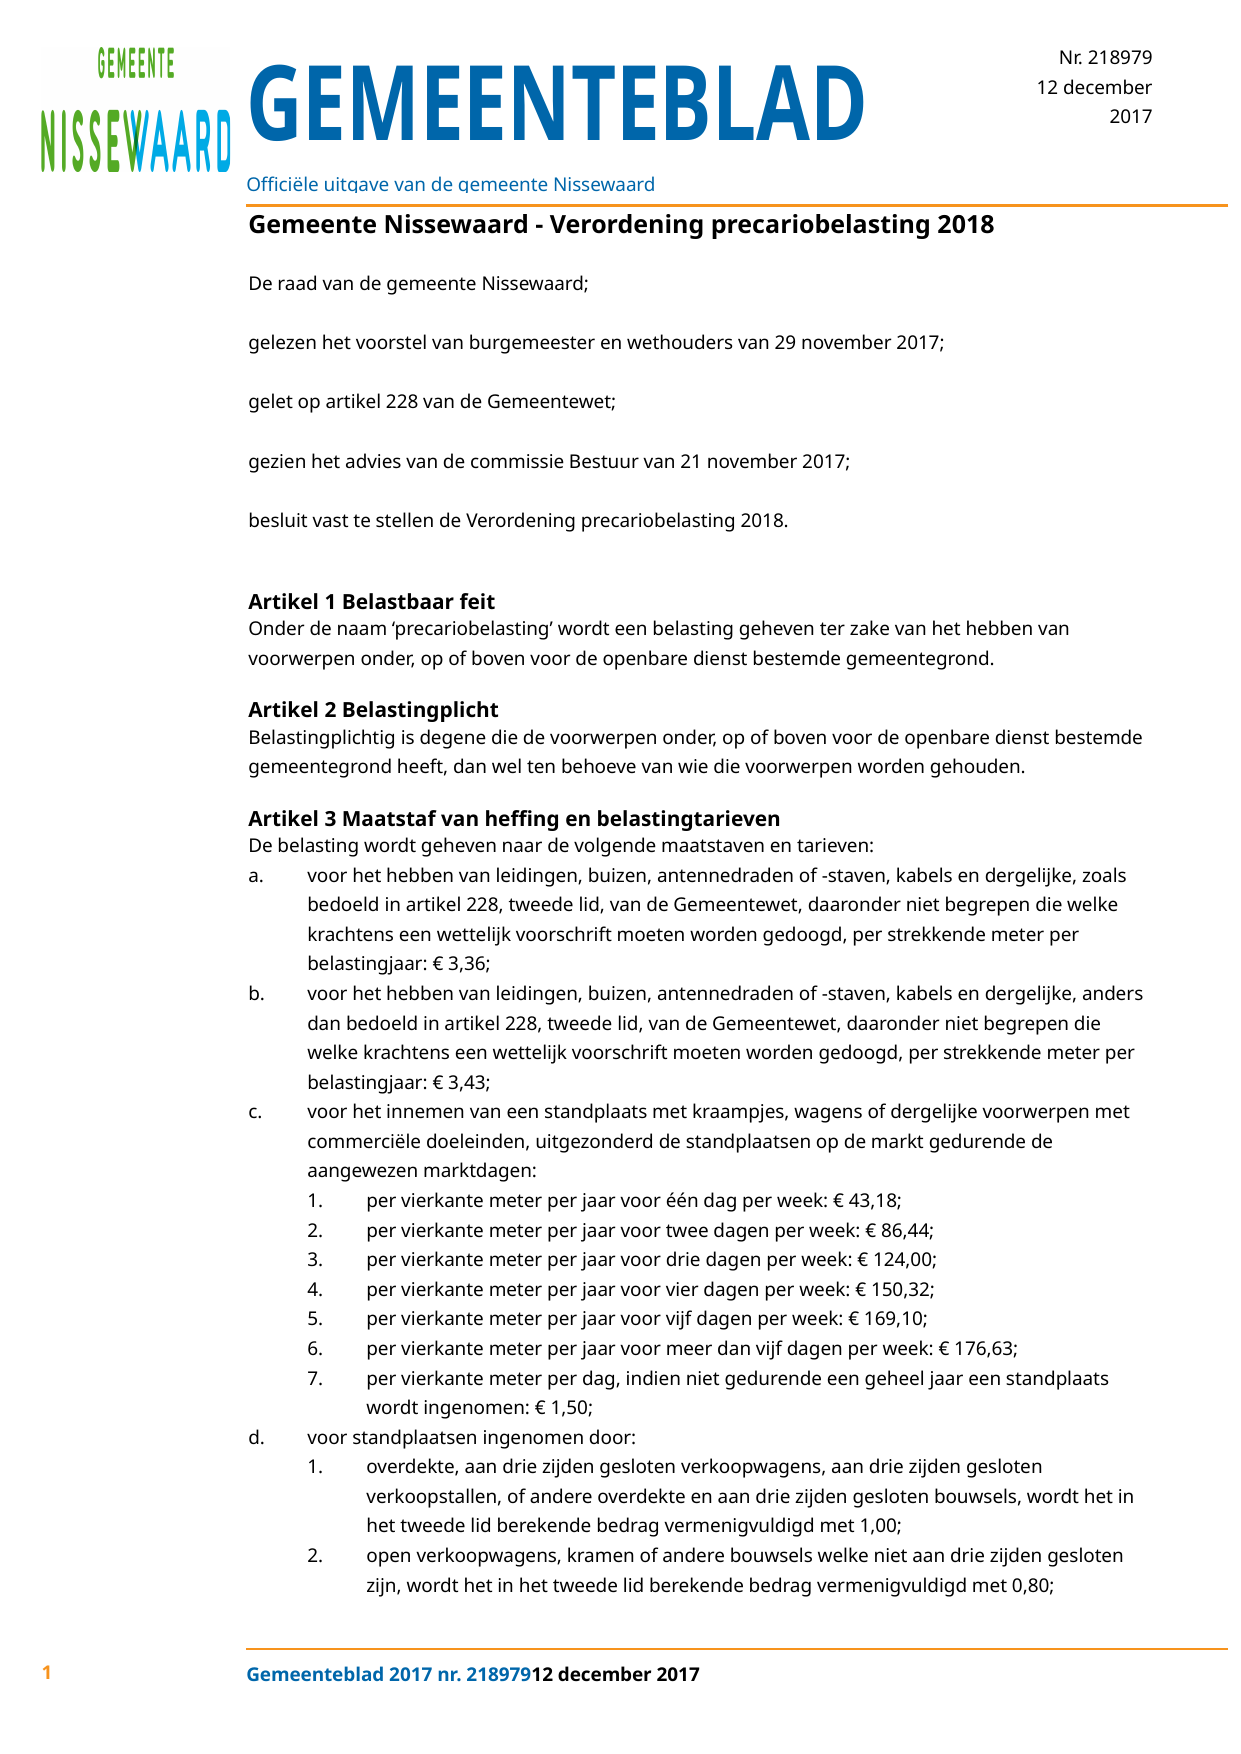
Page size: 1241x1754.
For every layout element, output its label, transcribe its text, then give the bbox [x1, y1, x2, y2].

text Gemeente Nissewaard - Verordening precariobelasting 2018 [248, 207, 1152, 241]
list voor het hebben van leidingen, buizen, antennedraden of -staven, kabels en dergelijke, zoals bedoeld in artikel 228, tweede lid, van de Gemeentewet, daaronder niet begrepen die welke krachtens een wettelijk voorschrift moeten worden gedoogd, per strekkende meter per belastingjaar: € 3,36; [248, 862, 1152, 976]
text Artikel 3 Maatstaf van heffing en belastingtarieven [248, 804, 1152, 832]
picture [201, 122, 206, 138]
text Artikel 1 Belastbaar feit [248, 587, 1152, 615]
picture [41, 47, 231, 172]
list per vierkante meter per jaar voor meer dan vijf dagen per week: € 176,63; [307, 1335, 1152, 1361]
list voor standplaatsen ingenomen door: [248, 1424, 1152, 1450]
text besluit vast te stellen de Verordening precariobelasting 2018. [248, 507, 1152, 533]
picture [200, 151, 206, 172]
text De belasting wordt geheven naar de volgende maatstaven en tarieven: [248, 832, 1152, 858]
list per vierkante meter per dag, indien niet gedurende een geheel jaar een standplaats wordt ingenomen: € 1,50; [307, 1365, 1152, 1420]
text gelet op artikel 228 van de Gemeentewet; [248, 389, 1152, 414]
list per vierkante meter per jaar voor vier dagen per week: € 150,32; [307, 1276, 1152, 1302]
list per vierkante meter per jaar voor drie dagen per week: € 124,00; [307, 1246, 1152, 1272]
text De raad van de gemeente Nissewaard; [248, 270, 1152, 296]
text Belastingplichtig is degene die de voorwerpen onder, op of boven voor de openbare dienst bestemde gemeentegrond heeft, dan wel ten behoeve van wie die voorwerpen worden gehouden. [248, 724, 1152, 779]
list open verkoopwagens, kramen of andere bouwsels welke niet aan drie zijden gesloten zijn, wordt het in het tweede lid berekende bedrag vermenigvuldigd met 0,80; [307, 1542, 1152, 1598]
list voor het hebben van leidingen, buizen, antennedraden of -staven, kabels en dergelijke, anders dan bedoeld in artikel 228, tweede lid, van de Gemeentewet, daaronder niet begrepen die welke krachtens een wettelijk voorschrift moeten worden gedoogd, per strekkende meter per belastingjaar: € 3,43; [248, 980, 1152, 1095]
list per vierkante meter per jaar voor vijf dagen per week: € 169,10; [307, 1306, 1152, 1331]
picture [222, 122, 227, 160]
text gezien het advies van de commissie Bestuur van 21 november 2017; [248, 448, 1152, 473]
text Artikel 2 Belastingplicht [248, 695, 1152, 724]
list overdekte, aan drie zijden gesloten verkoopwagens, aan drie zijden gesloten verkoopstallen, of andere overdekte en aan drie zijden gesloten bouwsels, wordt het in het tweede lid berekende bedrag vermenigvuldigd met 1,00; [307, 1453, 1152, 1538]
picture [154, 157, 165, 172]
text Onder de naam ‘precariobelasting’ wordt een belasting geheven ter zake van het hebben van voorwerpen onder, op of boven voor de openbare dienst bestemde gemeentegrond. [248, 615, 1152, 671]
text gelezen het voorstel van burgemeester en wethouders van 29 november 2017; [248, 329, 1152, 355]
list per vierkante meter per jaar voor twee dagen per week: € 86,44; [307, 1217, 1152, 1243]
picture [176, 157, 187, 172]
list per vierkante meter per jaar voor één dag per week: € 43,18; [307, 1187, 1152, 1213]
list voor het innemen van een standplaats met kraampjes, wagens of dergelijke voorwerpen met commerciële doeleinden, uitgezonderd de standplaatsen op de markt gedurende de aangewezen marktdagen: [248, 1098, 1152, 1183]
